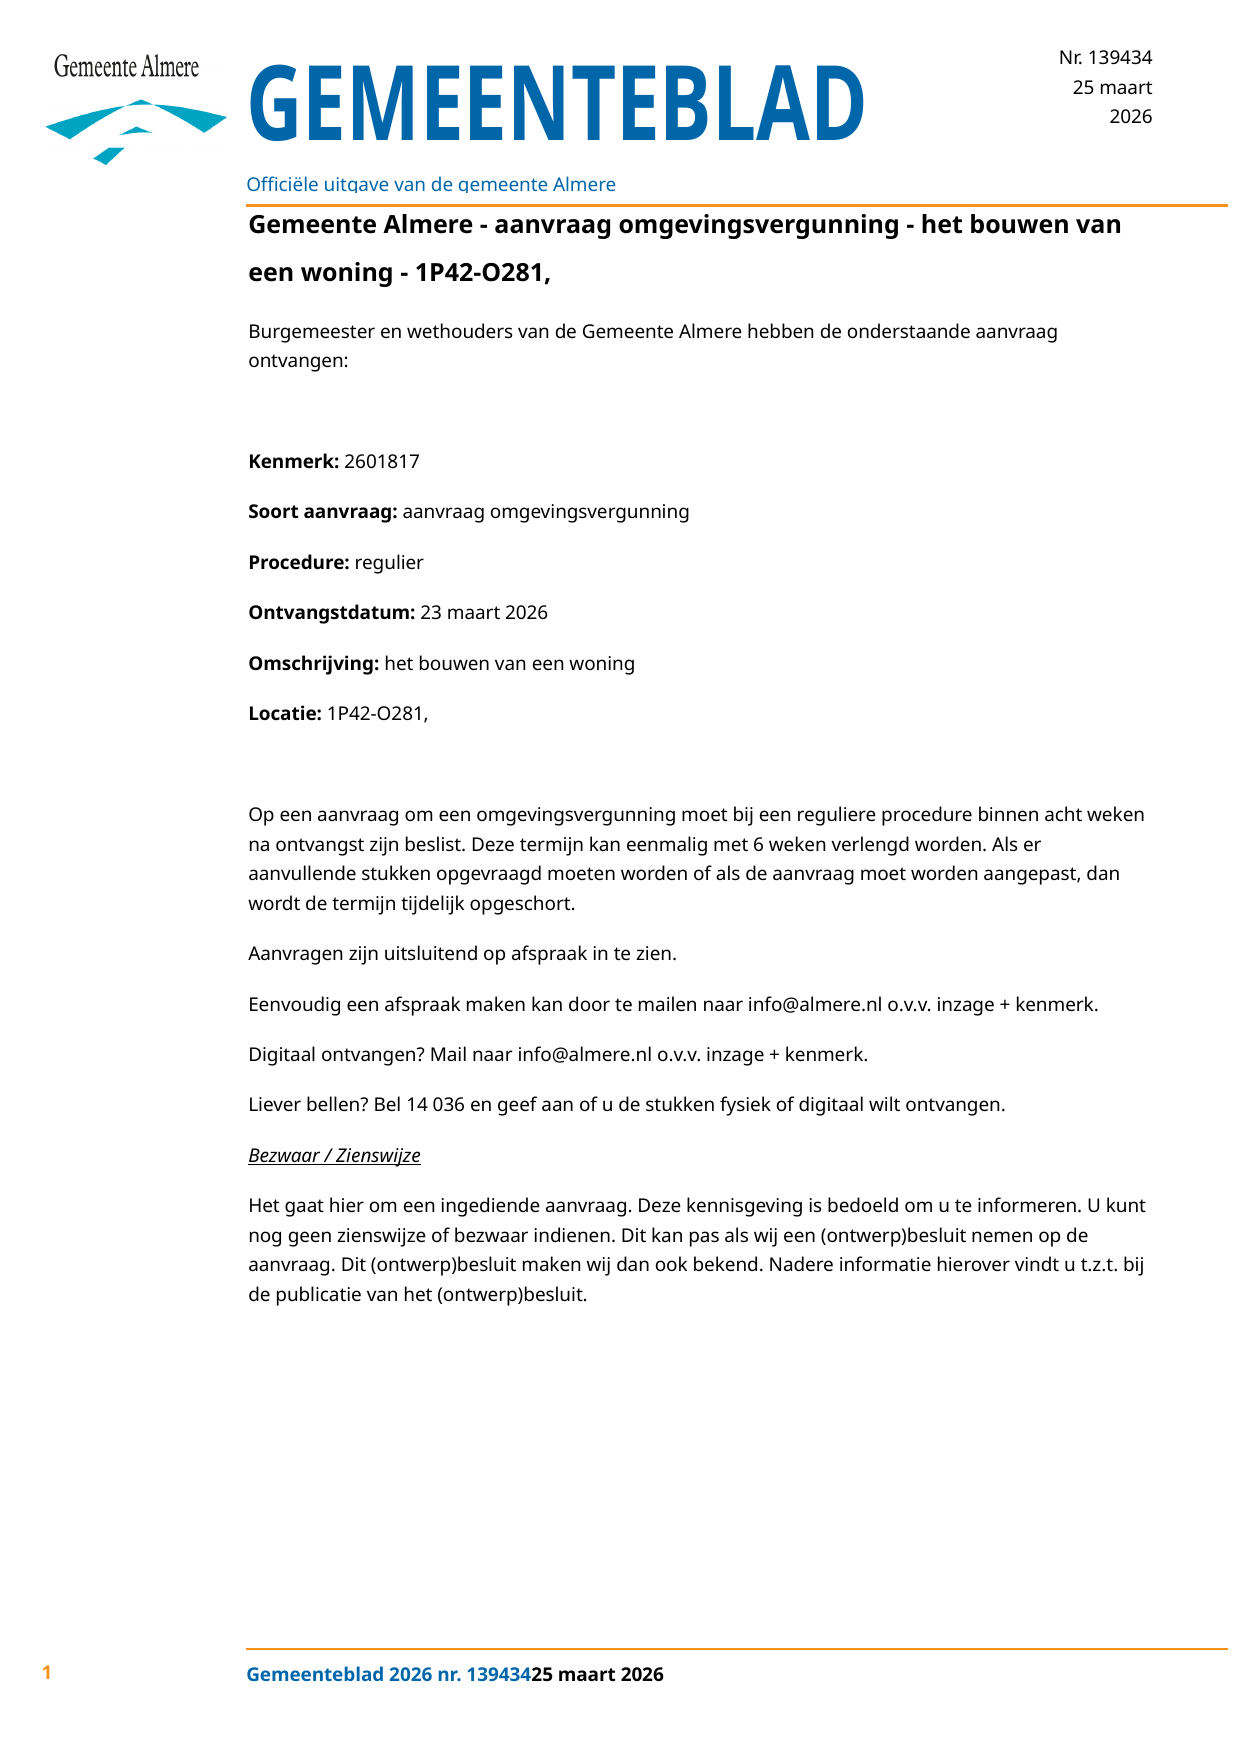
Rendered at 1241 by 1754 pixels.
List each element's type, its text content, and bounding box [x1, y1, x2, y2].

text Het gaat hier om een ingediende aanvraag. Deze kennisgeving is bedoeld om u te informeren. U kunt nog geen zienswijze of bezwaar indienen. Dit kan pas als wij een (ontwerp)besluit nemen op de aanvraag. Dit (ontwerp)besluit maken wij dan ook bekend. Nadere informatie hierover vindt u t.z.t. bij de publicatie van het (ontwerp)besluit. [248, 1192, 1152, 1307]
text Liever bellen? Bel 14 036 en geef aan of u de stukken fysiek of digitaal wilt ontvangen. [248, 1092, 1152, 1117]
text Omschrijving: het bouwen van een woning [248, 650, 1152, 676]
text Aanvragen zijn uitsluitend op afspraak in te zien. [248, 940, 1152, 966]
text Op een aanvraag om een omgevingsvergunning moet bij een reguliere procedure binnen acht weken na ontvangst zijn beslist. Deze termijn kan eenmalig met 6 weken verlengd worden. Als er aanvullende stukken opgevraagd moeten worden of als de aanvraag moet worden aangepast, dan wordt de termijn tijdelijk opgeschort. [248, 801, 1152, 916]
text Ontvangstdatum: 23 maart 2026 [248, 599, 1152, 625]
text Kenmerk: 2601817 [248, 448, 1152, 474]
text Bezwaar / Zienswijze [248, 1142, 1152, 1168]
text Eenvoudig een afspraak maken kan door te mailen naar info@almere.nl o.v.v. inzage + kenmerk. [248, 991, 1152, 1017]
picture [41, 47, 231, 172]
text Locatie: 1P42-O281, [248, 700, 1152, 726]
text Soort aanvraag: aanvraag omgevingsvergunning [248, 499, 1152, 524]
text Digitaal ontvangen? Mail naar info@almere.nl o.v.v. inzage + kenmerk. [248, 1041, 1152, 1067]
text Procedure: regulier [248, 549, 1152, 575]
text Gemeente Almere - aanvraag omgevingsvergunning - het bouwen van een woning - 1P42-O281, [248, 207, 1152, 288]
text Burgemeester en wethouders van de Gemeente Almere hebben de onderstaande aanvraag ontvangen: [248, 318, 1152, 373]
